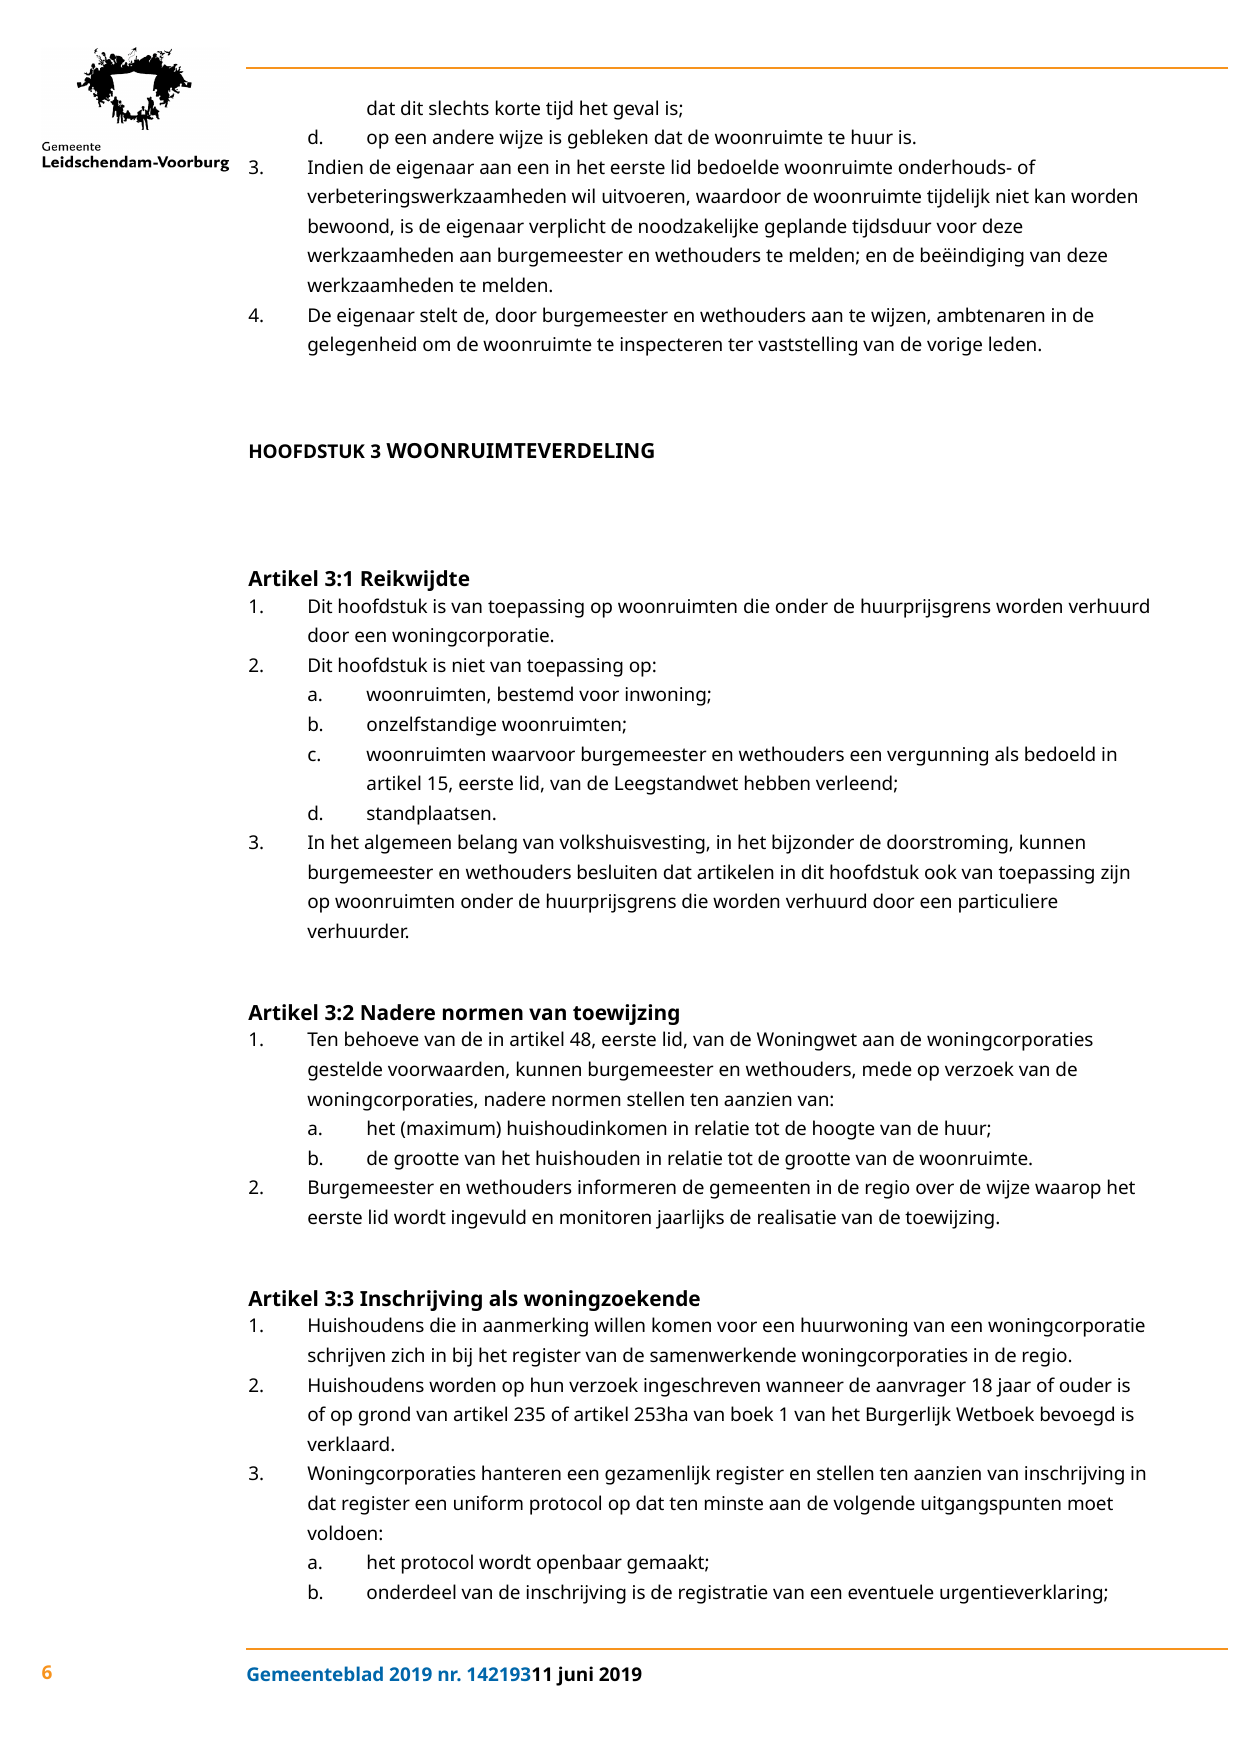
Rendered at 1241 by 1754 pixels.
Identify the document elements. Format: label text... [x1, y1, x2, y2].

text HOOFDSTUK 3 WOONRUIMTEVERDELING [248, 436, 1152, 465]
text Artikel 3:3 Inschrijving als woningzoekende [248, 1284, 1152, 1313]
list In het algemeen belang van volkshuisvesting, in het bijzonder de doorstroming, kunnen burgemeester en wethouders besluiten dat artikelen in dit hoofdstuk ook van toepassing zijn op woonruimten onder de huurprijsgrens die worden verhuurd door een particuliere verhuurder. [248, 829, 1152, 944]
text Artikel 3:1 Reikwijdte [248, 564, 1152, 593]
list de grootte van het huishouden in relatie tot de grootte van de woonruimte. [307, 1145, 1152, 1171]
list Burgemeester en wethouders informeren de gemeenten in de regio over de wijze waarop het eerste lid wordt ingevuld en monitoren jaarlijks de realisatie van de toewijzing. [248, 1174, 1152, 1230]
list De eigenaar stelt de, door burgemeester en wethouders aan te wijzen, ambtenaren in de gelegenheid om de woonruimte te inspecteren ter vaststelling van de vorige leden. [248, 302, 1152, 357]
list Woningcorporaties hanteren een gezamenlijk register en stellen ten aanzien van inschrijving in dat register een uniform protocol op dat ten minste aan de volgende uitgangspunten moet voldoen: [248, 1461, 1152, 1545]
list Ten behoeve van de in artikel 48, eerste lid, van de Woningwet aan de woningcorporaties gestelde voorwaarden, kunnen burgemeester en wethouders, mede op verzoek van de woningcorporaties, nadere normen stellen ten aanzien van: [248, 1027, 1152, 1112]
list standplaatsen. [307, 800, 1152, 826]
picture [41, 47, 231, 172]
list woonruimten waarvoor burgemeester en wethouders een vergunning als bedoeld in artikel 15, eerste lid, van de Leegstandwet hebben verleend; [307, 741, 1152, 796]
list op een andere wijze is gebleken dat de woonruimte te huur is. [307, 124, 1152, 150]
list onzelfstandige woonruimten; [307, 711, 1152, 737]
list Huishoudens worden op hun verzoek ingeschreven wanneer de aanvrager 18 jaar of ouder is of op grond van artikel 235 of artikel 253ha van boek 1 van het Burgerlijk Wetboek bevoegd is verklaard. [248, 1372, 1152, 1457]
list het protocol wordt openbaar gemaakt; [307, 1549, 1152, 1575]
list woonruimten, bestemd voor inwoning; [307, 682, 1152, 707]
list Dit hoofdstuk is van toepassing op woonruimten die onder de huurprijsgrens worden verhuurd door een woningcorporatie. [248, 593, 1152, 648]
list Huishoudens die in aanmerking willen komen voor een huurwoning van een woningcorporatie schrijven zich in bij het register van de samenwerkende woningcorporaties in de regio. [248, 1313, 1152, 1368]
list Dit hoofdstuk is niet van toepassing op: [248, 652, 1152, 678]
list onderdeel van de inschrijving is de registratie van een eventuele urgentieverklaring; [307, 1579, 1152, 1604]
list Indien de eigenaar aan een in het eerste lid bedoelde woonruimte onderhouds- of verbeteringswerkzaamheden wil uitvoeren, waardoor de woonruimte tijdelijk niet kan worden bewoond, is de eigenaar verplicht de noodzakelijke geplande tijdsduur voor deze werkzaamheden aan burgemeester en wethouders te melden; en de beëindiging van deze werkzaamheden te melden. [248, 154, 1152, 298]
list dat dit slechts korte tijd het geval is; [307, 95, 1152, 121]
text Artikel 3:2 Nadere normen van toewijzing [248, 998, 1152, 1027]
list het (maximum) huishoudinkomen in relatie tot de hoogte van de huur; [307, 1115, 1152, 1141]
